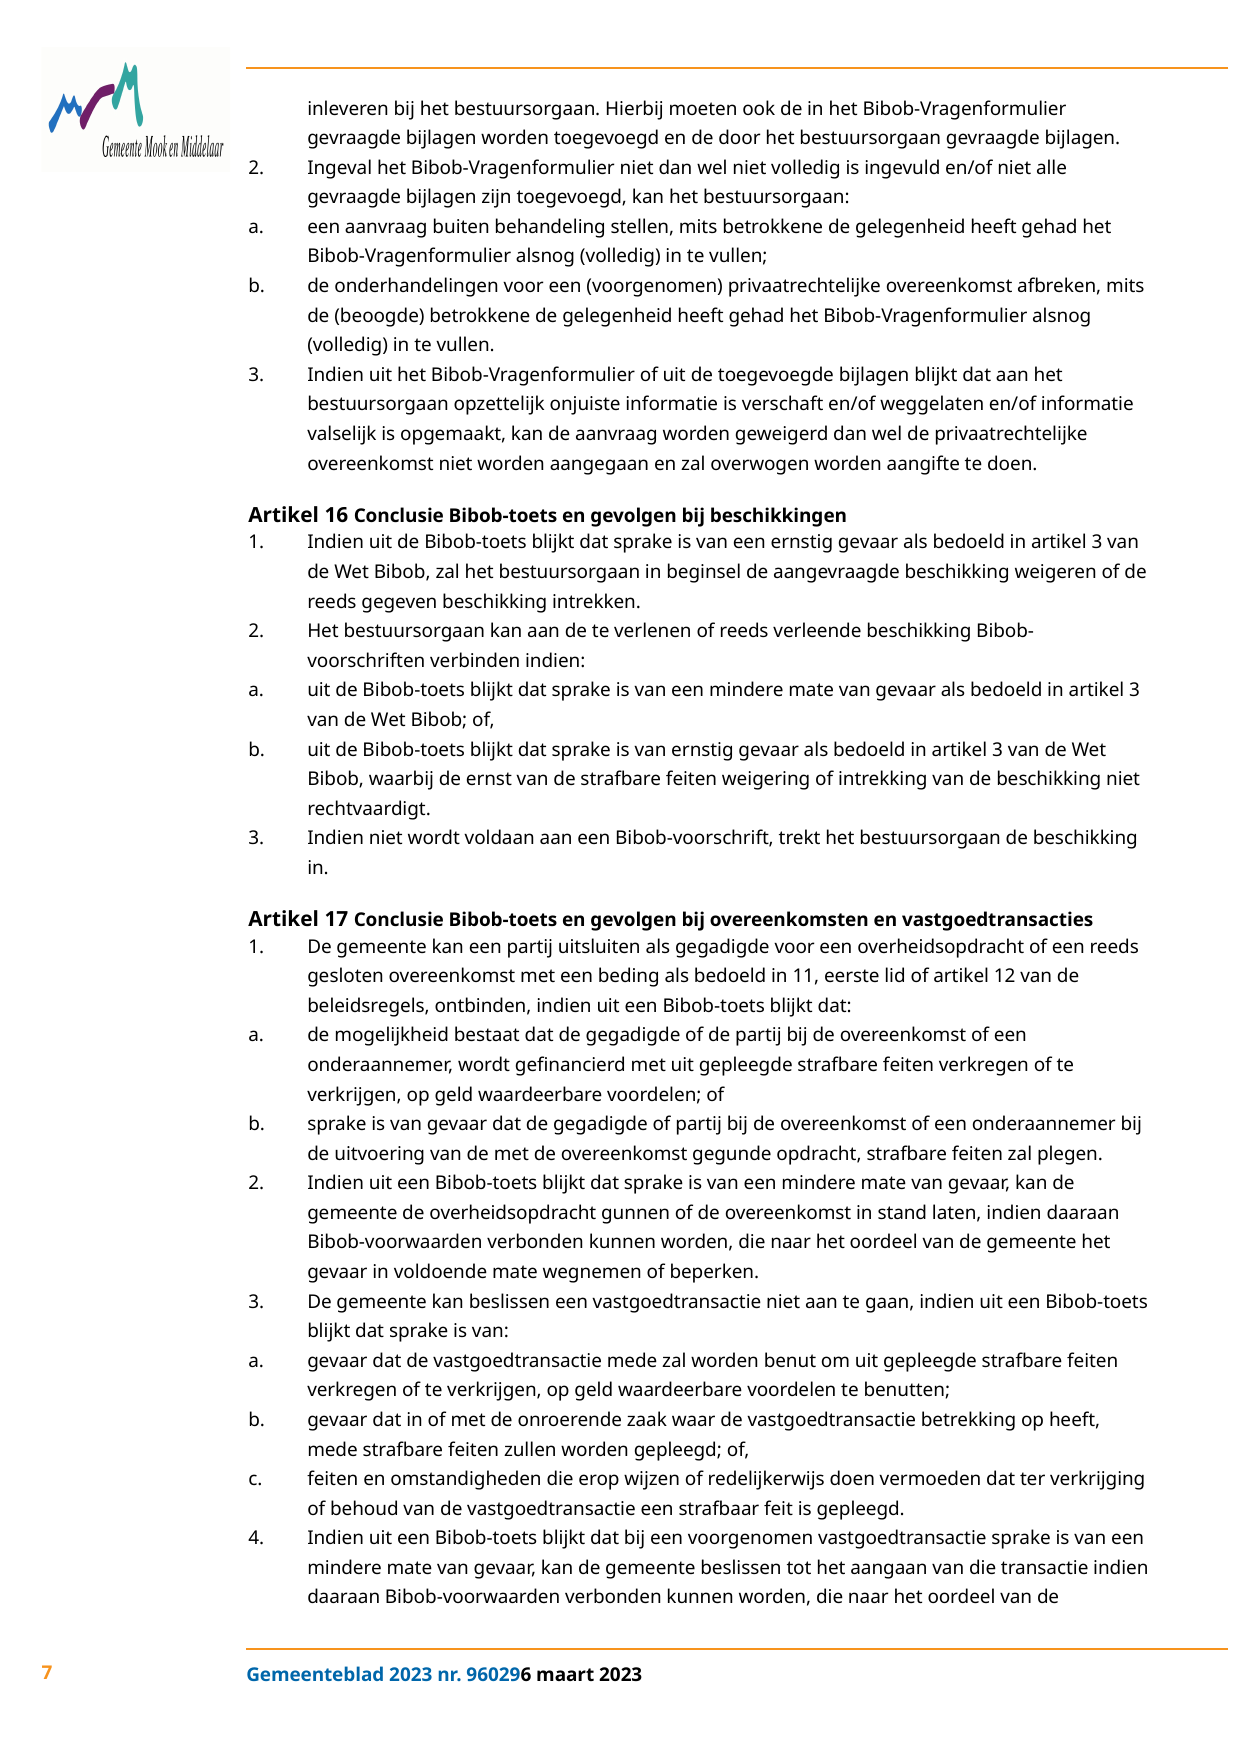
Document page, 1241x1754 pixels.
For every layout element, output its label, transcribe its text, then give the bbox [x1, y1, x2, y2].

list uit de Bibob-toets blijkt dat sprake is van een mindere mate van gevaar als bedoeld in artikel 3 van de Wet Bibob; of, [248, 677, 1152, 732]
text Artikel 16 Conclusie Bibob-toets en gevolgen bij beschikkingen [248, 500, 1152, 529]
list gevaar dat in of met de onroerende zaak waar de vastgoedtransactie betrekking op heeft, mede strafbare feiten zullen worden gepleegd; of, [248, 1406, 1152, 1462]
list de mogelijkheid bestaat dat de gegadigde of de partij bij de overeenkomst of een onderaannemer, wordt gefinancierd met uit gepleegde strafbare feiten verkregen of te verkrijgen, op geld waardeerbare voordelen; of [248, 1022, 1152, 1107]
list Indien uit een Bibob-toets blijkt dat bij een voorgenomen vastgoedtransactie sprake is van een mindere mate van gevaar, kan de gemeente beslissen tot het aangaan van die transactie indien daaraan Bibob-voorwaarden verbonden kunnen worden, die naar het oordeel van de [248, 1524, 1152, 1609]
list Indien uit de Bibob-toets blijkt dat sprake is van een ernstig gevaar als bedoeld in artikel 3 van de Wet Bibob, zal het bestuursorgaan in beginsel de aangevraagde beschikking weigeren of de reeds gegeven beschikking intrekken. [248, 529, 1152, 613]
list De gemeente kan een partij uitsluiten als gegadigde voor een overheidsopdracht of een reeds gesloten overeenkomst met een beding als bedoeld in 11, eerste lid of artikel 12 van de beleidsregels, ontbinden, indien uit een Bibob-toets blijkt dat: [248, 933, 1152, 1018]
list De gemeente kan beslissen een vastgoedtransactie niet aan te gaan, indien uit een Bibob-toets blijkt dat sprake is van: [248, 1288, 1152, 1343]
list Het bestuursorgaan kan aan de te verlenen of reeds verleende beschikking Bibob-voorschriften verbinden indien: [248, 617, 1152, 673]
list uit de Bibob-toets blijkt dat sprake is van ernstig gevaar als bedoeld in artikel 3 van de Wet Bibob, waarbij de ernst van de strafbare feiten weigering of intrekking van de beschikking niet rechtvaardigt. [248, 736, 1152, 821]
list Indien niet wordt voldaan aan een Bibob-voorschrift, trekt het bestuursorgaan de beschikking in. [248, 824, 1152, 880]
list inleveren bij het bestuursorgaan. Hierbij moeten ook de in het Bibob-Vragenformulier gevraagde bijlagen worden toegevoegd en de door het bestuursorgaan gevraagde bijlagen. [248, 95, 1152, 150]
list de onderhandelingen voor een (voorgenomen) privaatrechtelijke overeenkomst afbreken, mits de (beoogde) betrokkene de gelegenheid heeft gehad het Bibob-Vragenformulier alsnog (volledig) in te vullen. [248, 272, 1152, 357]
list sprake is van gevaar dat de gegadigde of partij bij de overeenkomst of een onderaannemer bij de uitvoering van de met de overeenkomst gegunde opdracht, strafbare feiten zal plegen. [248, 1110, 1152, 1166]
text Artikel 17 Conclusie Bibob-toets en gevolgen bij overeenkomsten en vastgoedtransacties [248, 904, 1152, 933]
list gevaar dat de vastgoedtransactie mede zal worden benut om uit gepleegde strafbare feiten verkregen of te verkrijgen, op geld waardeerbare voordelen te benutten; [248, 1347, 1152, 1402]
picture [41, 47, 231, 172]
list Indien uit een Bibob-toets blijkt dat sprake is van een mindere mate van gevaar, kan de gemeente de overheidsopdracht gunnen of de overeenkomst in stand laten, indien daaraan Bibob-voorwaarden verbonden kunnen worden, die naar het oordeel van de gemeente het gevaar in voldoende mate wegnemen of beperken. [248, 1169, 1152, 1284]
list Ingeval het Bibob-Vragenformulier niet dan wel niet volledig is ingevuld en/of niet alle gevraagde bijlagen zijn toegevoegd, kan het bestuursorgaan: [248, 154, 1152, 209]
list feiten en omstandigheden die erop wijzen of redelijkerwijs doen vermoeden dat ter verkrijging of behoud van de vastgoedtransactie een strafbaar feit is gepleegd. [248, 1465, 1152, 1521]
list een aanvraag buiten behandeling stellen, mits betrokkene de gelegenheid heeft gehad het Bibob-Vragenformulier alsnog (volledig) in te vullen; [248, 213, 1152, 268]
list Indien uit het Bibob-Vragenformulier of uit de toegevoegde bijlagen blijkt dat aan het bestuursorgaan opzettelijk onjuiste informatie is verschaft en/of weggelaten en/of informatie valselijk is opgemaakt, kan de aanvraag worden geweigerd dan wel de privaatrechtelijke overeenkomst niet worden aangegaan en zal overwogen worden aangifte te doen. [248, 361, 1152, 476]
